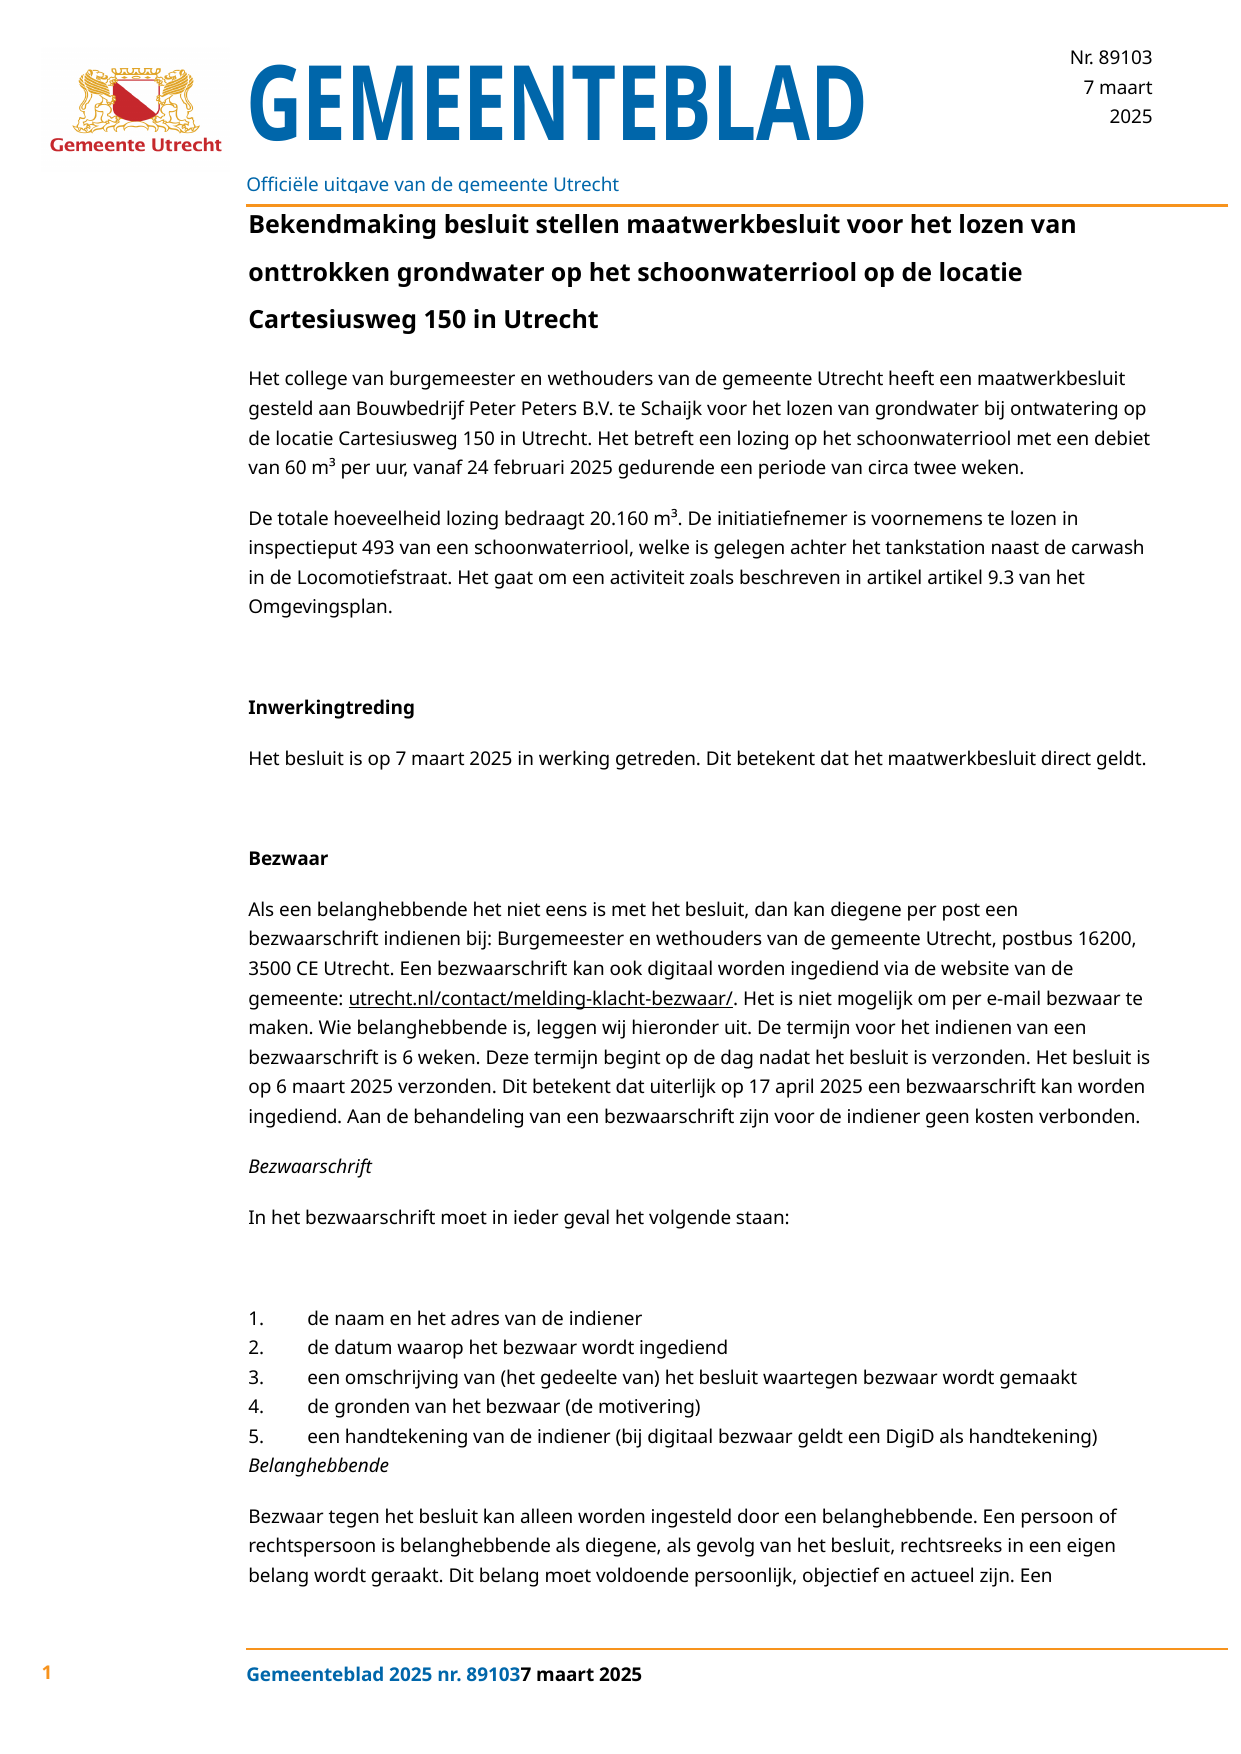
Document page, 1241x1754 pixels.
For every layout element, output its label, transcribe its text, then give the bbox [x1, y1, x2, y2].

list de naam en het adres van de indiener [248, 1305, 1152, 1330]
list een handtekening van de indiener (bij digitaal bezwaar geldt een DigiD als handtekening) [248, 1423, 1152, 1449]
text In het bezwaarschrift moet in ieder geval het volgende staan: [248, 1204, 1152, 1229]
text Het college van burgemeester en wethouders van de gemeente Utrecht heeft een maatwerkbesluit gesteld aan Bouwbedrijf Peter Peters B.V. te Schaijk voor het lozen van grondwater bij ontwatering op de locatie Cartesiusweg 150 in Utrecht. Het betreft een lozing op het schoonwaterriool met een debiet van 60 m³ per uur, vanaf 24 februari 2025 gedurende een periode van circa twee weken. [248, 366, 1152, 480]
text Het besluit is op 7 maart 2025 in werking getreden. Dit betekent dat het maatwerkbesluit direct geldt. [248, 745, 1152, 770]
text Bezwaarschrift [248, 1153, 1152, 1179]
text Als een belanghebbende het niet eens is met het besluit, dan kan diegene per post een bezwaarschrift indienen bij: Burgemeester en wethouders van de gemeente Utrecht, postbus 16200, 3500 CE Utrecht. Een bezwaarschrift kan ook digitaal worden ingediend via de website van de gemeente: utrecht.nl/contact/melding-klacht-bezwaar/. Het is niet mogelijk om per e-mail bezwaar te maken. Wie belanghebbende is, leggen wij hieronder uit. De termijn voor het indienen van een bezwaarschrift is 6 weken. Deze termijn begint op de dag nadat het besluit is verzonden. Het besluit is op 6 maart 2025 verzonden. Dit betekent dat uiterlijk op 17 april 2025 een bezwaarschrift kan worden ingediend. Aan de behandeling van een bezwaarschrift zijn voor de indiener geen kosten verbonden. [248, 896, 1152, 1129]
list de datum waarop het bezwaar wordt ingediend [248, 1334, 1152, 1360]
text Bezwaar tegen het besluit kan alleen worden ingesteld door een belanghebbende. Een persoon of rechtspersoon is belanghebbende als diegene, als gevolg van het besluit, rechtsreeks in een eigen belang wordt geraakt. Dit belang moet voldoende persoonlijk, objectief en actueel zijn. Een [248, 1503, 1152, 1588]
text Bekendmaking besluit stellen maatwerkbesluit voor het lozen van onttrokken grondwater op het schoonwaterriool op de locatie Cartesiusweg 150 in Utrecht [248, 207, 1152, 336]
list een omschrijving van (het gedeelte van) het besluit waartegen bezwaar wordt gemaakt [248, 1364, 1152, 1389]
picture [41, 47, 231, 172]
text De totale hoeveelheid lozing bedraagt 20.160 m³. De initiatiefnemer is voornemens te lozen in inspectieput 493 van een schoonwaterriool, welke is gelegen achter het tankstation naast de carwash in de Locomotiefstraat. Het gaat om een activiteit zoals beschreven in artikel artikel 9.3 van het Omgevingsplan. [248, 505, 1152, 619]
text Belanghebbende [248, 1453, 1152, 1478]
list de gronden van het bezwaar (de motivering) [248, 1393, 1152, 1419]
text Inwerkingtreding [248, 694, 1152, 720]
text Bezwaar [248, 846, 1152, 871]
